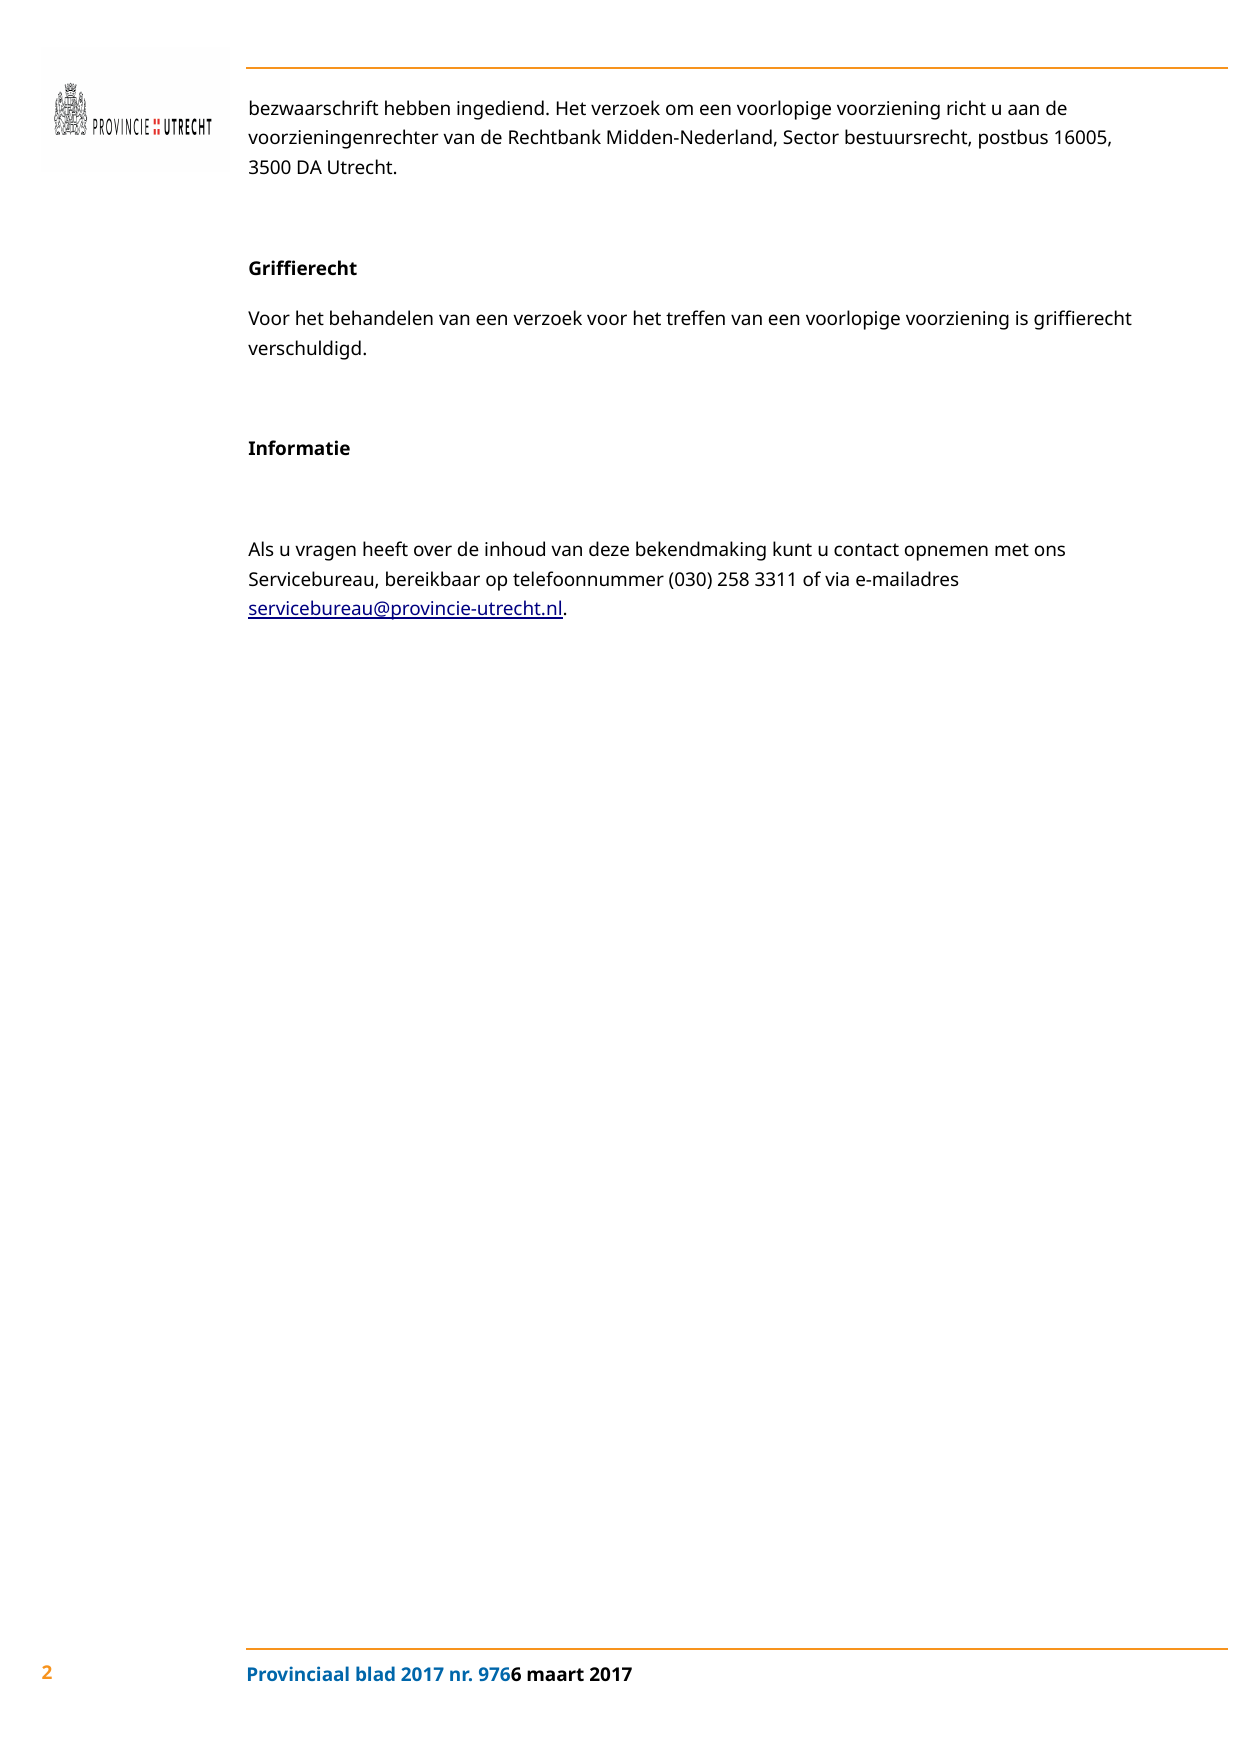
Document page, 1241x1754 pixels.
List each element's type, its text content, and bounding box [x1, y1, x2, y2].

text Informatie [248, 436, 1152, 461]
text Griffierecht [248, 255, 1152, 281]
text Als u vragen heeft over de inhoud van deze bekendmaking kunt u contact opnemen met ons Servicebureau, bereikbaar op telefoonnummer (030) 258 3311 of via e-mailadres servicebureau@provincie-utrecht.nl. [248, 536, 1152, 621]
text bezwaarschrift hebben ingediend. Het verzoek om een voorlopige voorziening richt u aan de voorzieningenrechter van de Rechtbank Midden-Nederland, Sector bestuursrecht, postbus 16005, 3500 DA Utrecht. [248, 95, 1152, 180]
picture [41, 47, 231, 172]
text Voor het behandelen van een verzoek voor het treffen van een voorlopige voorziening is griffierecht verschuldigd. [248, 305, 1152, 361]
